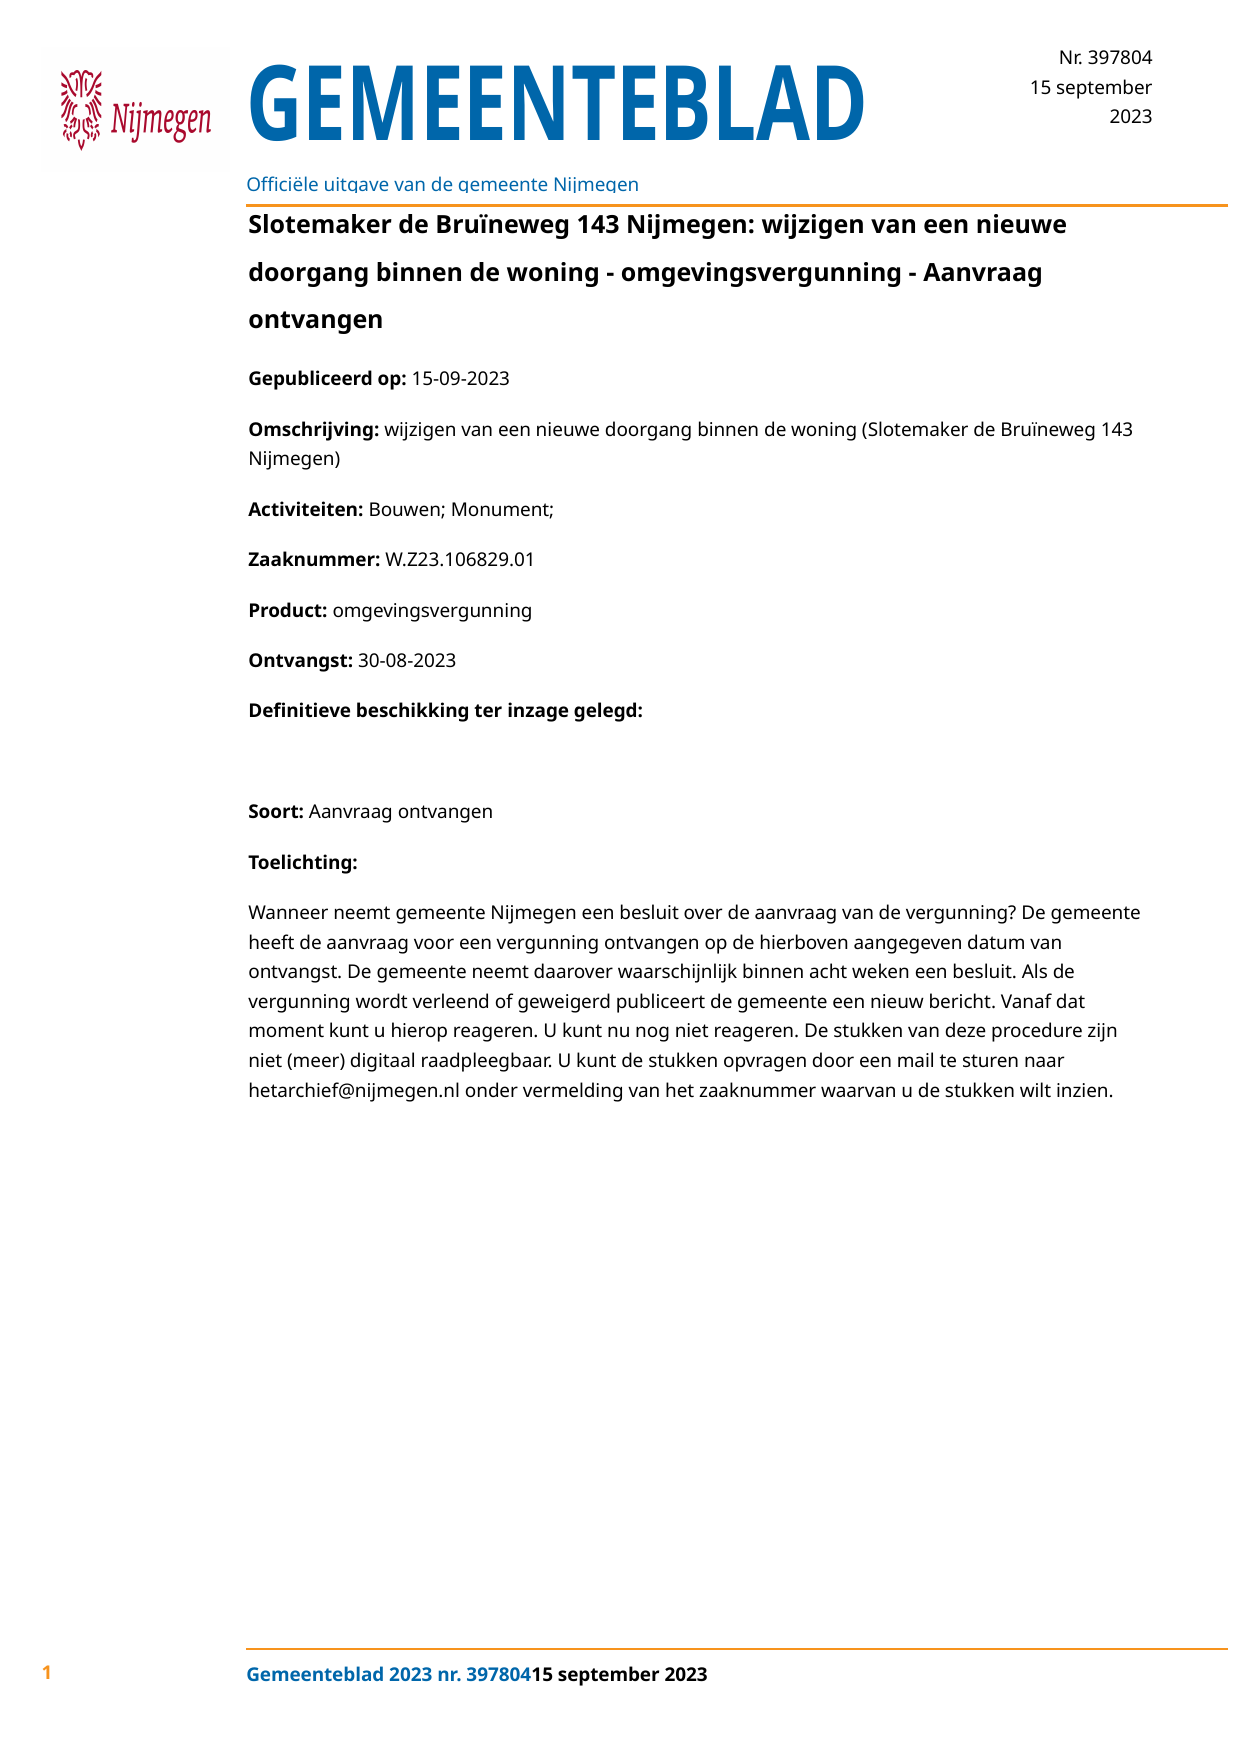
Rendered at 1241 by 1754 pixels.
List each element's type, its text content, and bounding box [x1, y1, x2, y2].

text Omschrijving: wijzigen van een nieuwe doorgang binnen de woning (Slotemaker de Bruïneweg 143 Nijmegen) [248, 416, 1152, 471]
text Wanneer neemt gemeente Nijmegen een besluit over de aanvraag van de vergunning? De gemeente heeft de aanvraag voor een vergunning ontvangen op de hierboven aangegeven datum van ontvangst. De gemeente neemt daarover waarschijnlijk binnen acht weken een besluit. Als de vergunning wordt verleend of geweigerd publiceert de gemeente een nieuw bericht. Vanaf dat moment kunt u hierop reageren. U kunt nu nog niet reageren. De stukken van deze procedure zijn niet (meer) digitaal raadpleegbaar. U kunt de stukken opvragen door een mail te sturen naar hetarchief@nijmegen.nl onder vermelding van het zaaknummer waarvan u de stukken wilt inzien. [248, 899, 1152, 1102]
picture [41, 47, 231, 172]
text Definitieve beschikking ter inzage gelegd: [248, 698, 1152, 723]
text Product: omgevingsvergunning [248, 597, 1152, 622]
text Zaaknummer: W.Z23.106829.01 [248, 546, 1152, 572]
text Gepubliceerd op: 15-09-2023 [248, 366, 1152, 391]
text Toelichting: [248, 849, 1152, 874]
text Ontvangst: 30-08-2023 [248, 647, 1152, 673]
text Slotemaker de Bruïneweg 143 Nijmegen: wijzigen van een nieuwe doorgang binnen de woning - omgevingsvergunning - Aanvraag ontvangen [248, 207, 1152, 336]
text Activiteiten: Bouwen; Monument; [248, 496, 1152, 522]
text Soort: Aanvraag ontvangen [248, 798, 1152, 824]
